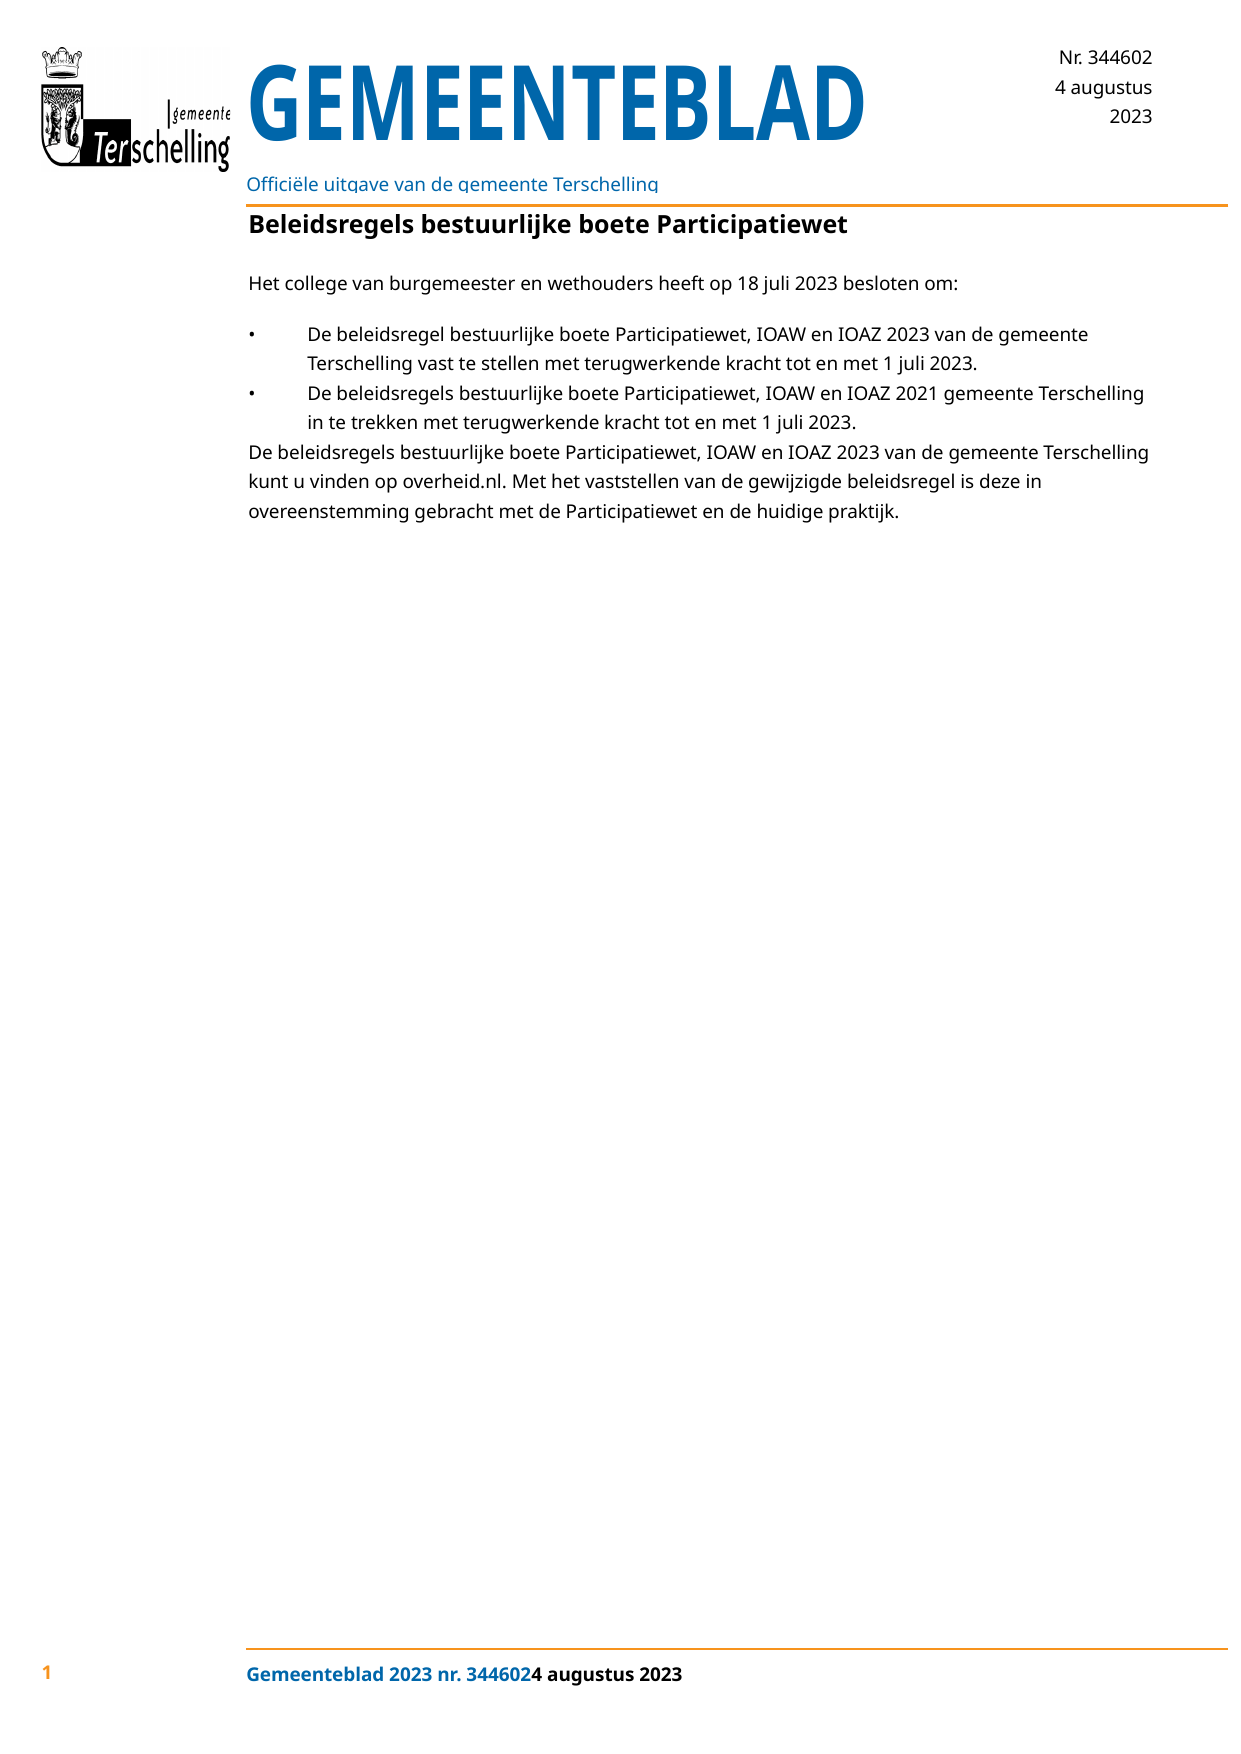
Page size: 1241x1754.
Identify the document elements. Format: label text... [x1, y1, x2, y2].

picture [41, 47, 231, 172]
text De beleidsregels bestuurlijke boete Participatiewet, IOAW en IOAZ 2023 van de gemeente Terschelling kunt u vinden op overheid.nl. Met het vaststellen van de gewijzigde beleidsregel is deze in overeenstemming gebracht met de Participatiewet en de huidige praktijk. [248, 439, 1152, 524]
list De beleidsregel bestuurlijke boete Participatiewet, IOAW en IOAZ 2023 van de gemeente Terschelling vast te stellen met terugwerkende kracht tot en met 1 juli 2023. [248, 321, 1152, 376]
list De beleidsregels bestuurlijke boete Participatiewet, IOAW en IOAZ 2021 gemeente Terschelling in te trekken met terugwerkende kracht tot en met 1 juli 2023. [248, 380, 1152, 435]
text Het college van burgemeester en wethouders heeft op 18 juli 2023 besloten om: [248, 270, 1152, 296]
text Beleidsregels bestuurlijke boete Participatiewet [248, 207, 1152, 241]
